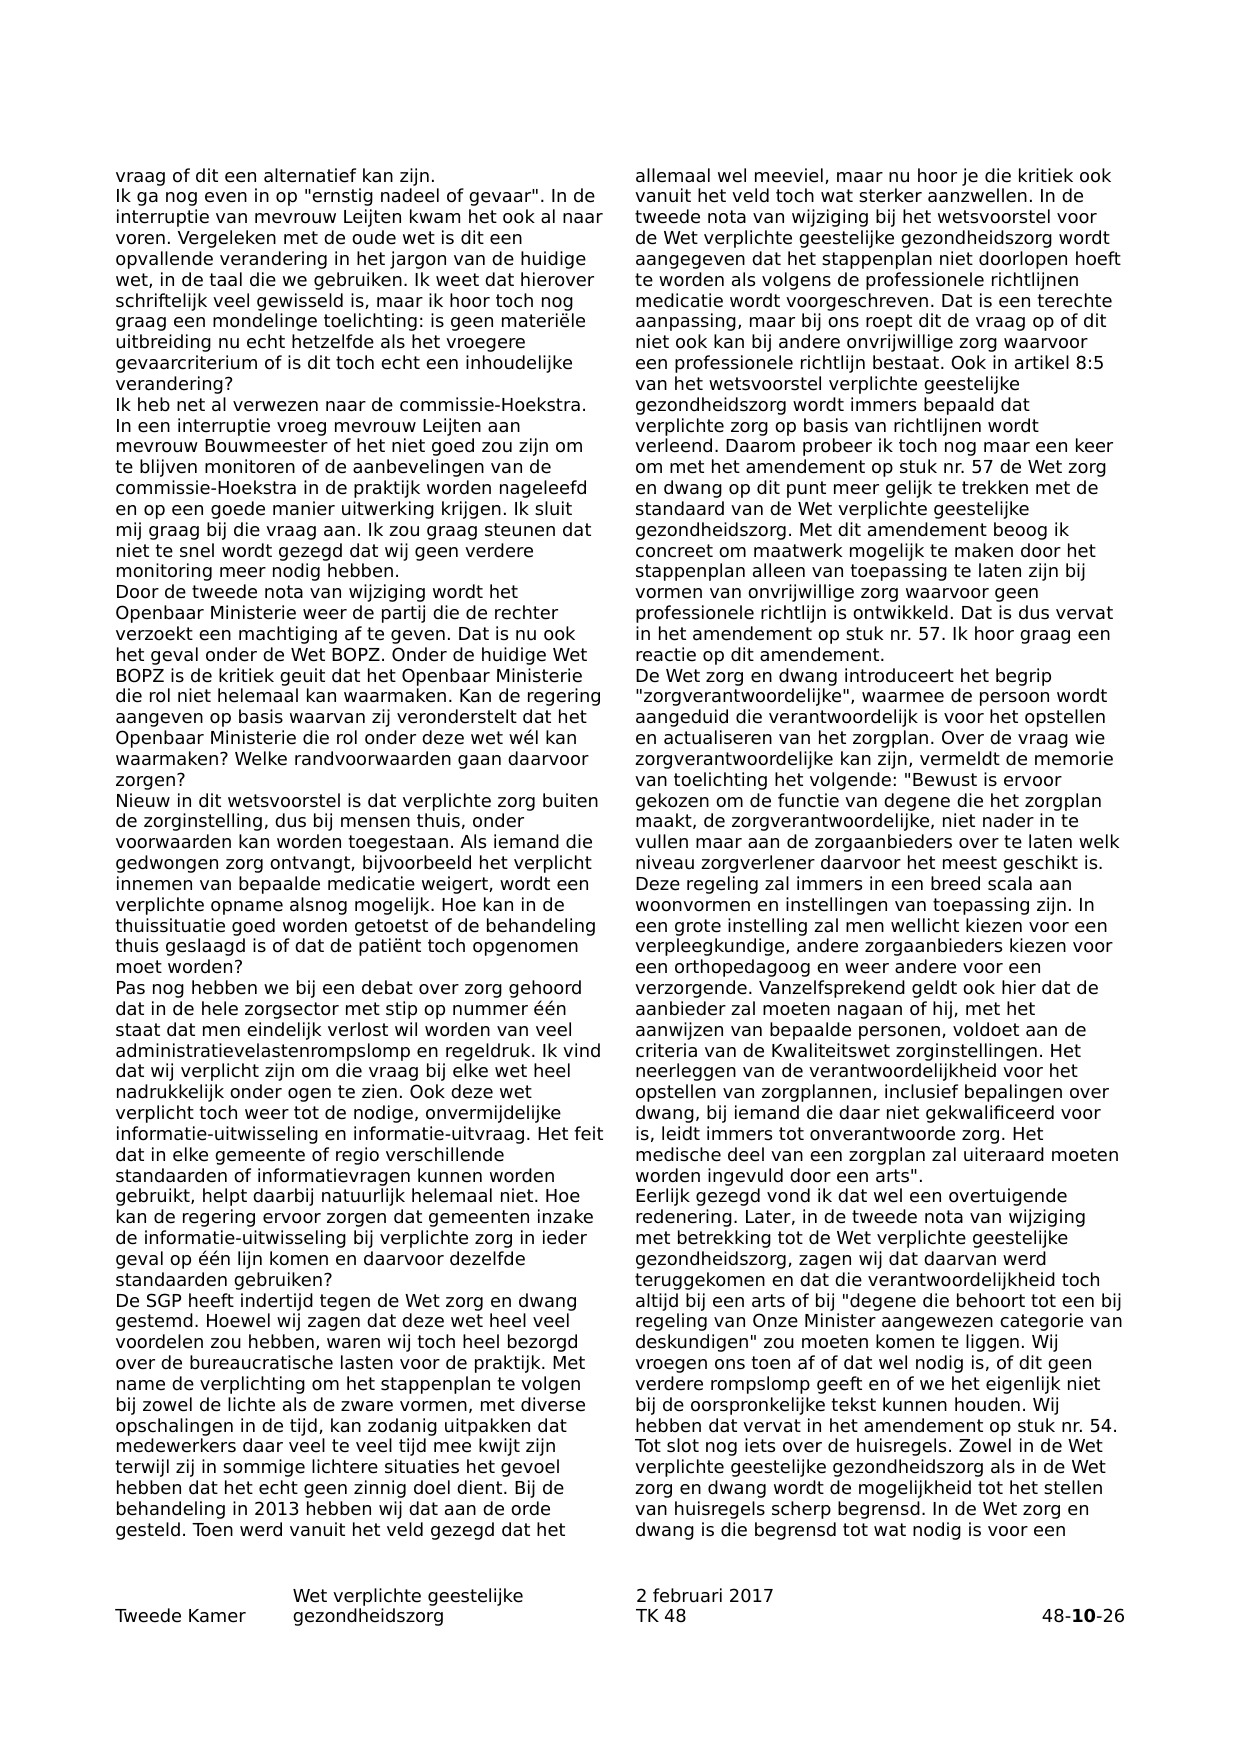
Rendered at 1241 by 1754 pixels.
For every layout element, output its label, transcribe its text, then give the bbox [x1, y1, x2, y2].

text De SGP heeft indertijd tegen de Wet zorg en dwang gestemd. Hoewel wij zagen dat deze wet heel veel voordelen zou hebben, waren wij toch heel bezorgd over de bureaucratische lasten voor de praktijk. Met name de verplichting om het stappenplan te volgen bij zowel de lichte als de zware vormen, met diverse opschalingen in de tijd, kan zodanig uitpakken dat medewerkers daar veel te veel tijd mee kwijt zijn terwijl zij in sommige lichtere situaties het gevoel hebben dat het echt geen zinnig doel dient. Bij de behandeling in 2013 hebben wij dat aan de orde gesteld. Toen werd vanuit het veld gezegd dat het [115, 1290, 605, 1540]
text Eerlijk gezegd vond ik dat wel een overtuigende redenering. Later, in de tweede nota van wijziging met betrekking tot de Wet verplichte geestelijke gezondheidszorg, zagen wij dat daarvan werd teruggekomen en dat die verantwoordelijkheid toch altijd bij een arts of bij "degene die behoort tot een bij regeling van Onze Minister aangewezen categorie van deskundigen" zou moeten komen te liggen. Wij vroegen ons toen af of dat wel nodig is, of dit geen verdere rompslomp geeft en of we het eigenlijk niet bij de oorspronkelijke tekst kunnen houden. Wij hebben dat vervat in het amendement op stuk nr. 54. [635, 1186, 1125, 1436]
text Door de tweede nota van wijziging wordt het Openbaar Ministerie weer de partij die de rechter verzoekt een machtiging af te geven. Dat is nu ook het geval onder de Wet BOPZ. Onder de huidige Wet BOPZ is de kritiek geuit dat het Openbaar Ministerie die rol niet helemaal kan waarmaken. Kan de regering aangeven op basis waarvan zij veronderstelt dat het Openbaar Ministerie die rol onder deze wet wél kan waarmaken? Welke randvoorwaarden gaan daarvoor zorgen? [115, 582, 605, 790]
text Nieuw in dit wetsvoorstel is dat verplichte zorg buiten de zorginstelling, dus bij mensen thuis, onder voorwaarden kan worden toegestaan. Als iemand die gedwongen zorg ontvangt, bijvoorbeeld het verplicht innemen van bepaalde medicatie weigert, wordt een verplichte opname alsnog mogelijk. Hoe kan in de thuissituatie goed worden getoetst of de behandeling thuis geslaagd is of dat de patiënt toch opgenomen moet worden? [115, 790, 605, 978]
text Ik ga nog even in op "ernstig nadeel of gevaar". In de interruptie van mevrouw Leijten kwam het ook al naar voren. Vergeleken met de oude wet is dit een opvallende verandering in het jargon van de huidige wet, in de taal die we gebruiken. Ik weet dat hierover schriftelijk veel gewisseld is, maar ik hoor toch nog graag een mondelinge toelichting: is geen materiële uitbreiding nu echt hetzelfde als het vroegere gevaarcriterium of is dit toch echt een inhoudelijke verandering? [115, 186, 605, 394]
text Pas nog hebben we bij een debat over zorg gehoord dat in de hele zorgsector met stip op nummer één staat dat men eindelijk verlost wil worden van veel administratievelastenrompslomp en regeldruk. Ik vind dat wij verplicht zijn om die vraag bij elke wet heel nadrukkelijk onder ogen te zien. Ook deze wet verplicht toch weer tot de nodige, onvermijdelijke informatie-uitwisseling en informatie-uitvraag. Het feit dat in elke gemeente of regio verschillende standaarden of informatievragen kunnen worden gebruikt, helpt daarbij natuurlijk helemaal niet. Hoe kan de regering ervoor zorgen dat gemeenten inzake de informatie-uitwisseling bij verplichte zorg in ieder geval op één lijn komen en daarvoor dezelfde standaarden gebruiken? [115, 978, 605, 1290]
text De Wet zorg en dwang introduceert het begrip "zorgverantwoordelijke", waarmee de persoon wordt aangeduid die verantwoordelijk is voor het opstellen en actualiseren van het zorgplan. Over de vraag wie zorgverantwoordelijke kan zijn, vermeldt de memorie van toelichting het volgende: "Bewust is ervoor gekozen om de functie van degene die het zorgplan maakt, de zorgverantwoordelijke, niet nader in te vullen maar aan de zorgaanbieders over te laten welk niveau zorgverlener daarvoor het meest geschikt is. Deze regeling zal immers in een breed scala aan woonvormen en instellingen van toepassing zijn. In een grote instelling zal men wellicht kiezen voor een verpleegkundige, andere zorgaanbieders kiezen voor een orthopedagoog en weer andere voor een verzorgende. Vanzelfsprekend geldt ook hier dat de aanbieder zal moeten nagaan of hij, met het aanwijzen van bepaalde personen, voldoet aan de criteria van de Kwaliteitswet zorginstellingen. Het neerleggen van de verantwoordelijkheid voor het opstellen van zorgplannen, inclusief bepalingen over dwang, bij iemand die daar niet gekwalificeerd voor is, leidt immers tot onverantwoorde zorg. Het medische deel van een zorgplan zal uiteraard moeten worden ingevuld door een arts". [635, 665, 1125, 1186]
text Tot slot nog iets over de huisregels. Zowel in de Wet verplichte geestelijke gezondheidszorg als in de Wet zorg en dwang wordt de mogelijkheid tot het stellen van huisregels scherp begrensd. In de Wet zorg en dwang is die begrensd tot wat nodig is voor een [635, 1436, 1125, 1540]
text Ik heb net al verwezen naar de commissie-Hoekstra. In een interruptie vroeg mevrouw Leijten aan mevrouw Bouwmeester of het niet goed zou zijn om te blijven monitoren of de aanbevelingen van de commissie-Hoekstra in de praktijk worden nageleefd en op een goede manier uitwerking krijgen. Ik sluit mij graag bij die vraag aan. Ik zou graag steunen dat niet te snel wordt gezegd dat wij geen verdere monitoring meer nodig hebben. [115, 394, 605, 582]
text allemaal wel meeviel, maar nu hoor je die kritiek ook vanuit het veld toch wat sterker aanzwellen. In de tweede nota van wijziging bij het wetsvoorstel voor de Wet verplichte geestelijke gezondheidszorg wordt aangegeven dat het stappenplan niet doorlopen hoeft te worden als volgens de professionele richtlijnen medicatie wordt voorgeschreven. Dat is een terechte aanpassing, maar bij ons roept dit de vraag op of dit niet ook kan bij andere onvrijwillige zorg waarvoor een professionele richtlijn bestaat. Ook in artikel 8:5 van het wetsvoorstel verplichte geestelijke gezondheidszorg wordt immers bepaald dat verplichte zorg op basis van richtlijnen wordt verleend. Daarom probeer ik toch nog maar een keer om met het amendement op stuk nr. 57 de Wet zorg en dwang op dit punt meer gelijk te trekken met de standaard van de Wet verplichte geestelijke gezondheidszorg. Met dit amendement beoog ik concreet om maatwerk mogelijk te maken door het stappenplan alleen van toepassing te laten zijn bij vormen van onvrijwillige zorg waarvoor geen professionele richtlijn is ontwikkeld. Dat is dus vervat in het amendement op stuk nr. 57. Ik hoor graag een reactie op dit amendement. [635, 165, 1125, 665]
text vraag of dit een alternatief kan zijn. [115, 165, 605, 186]
